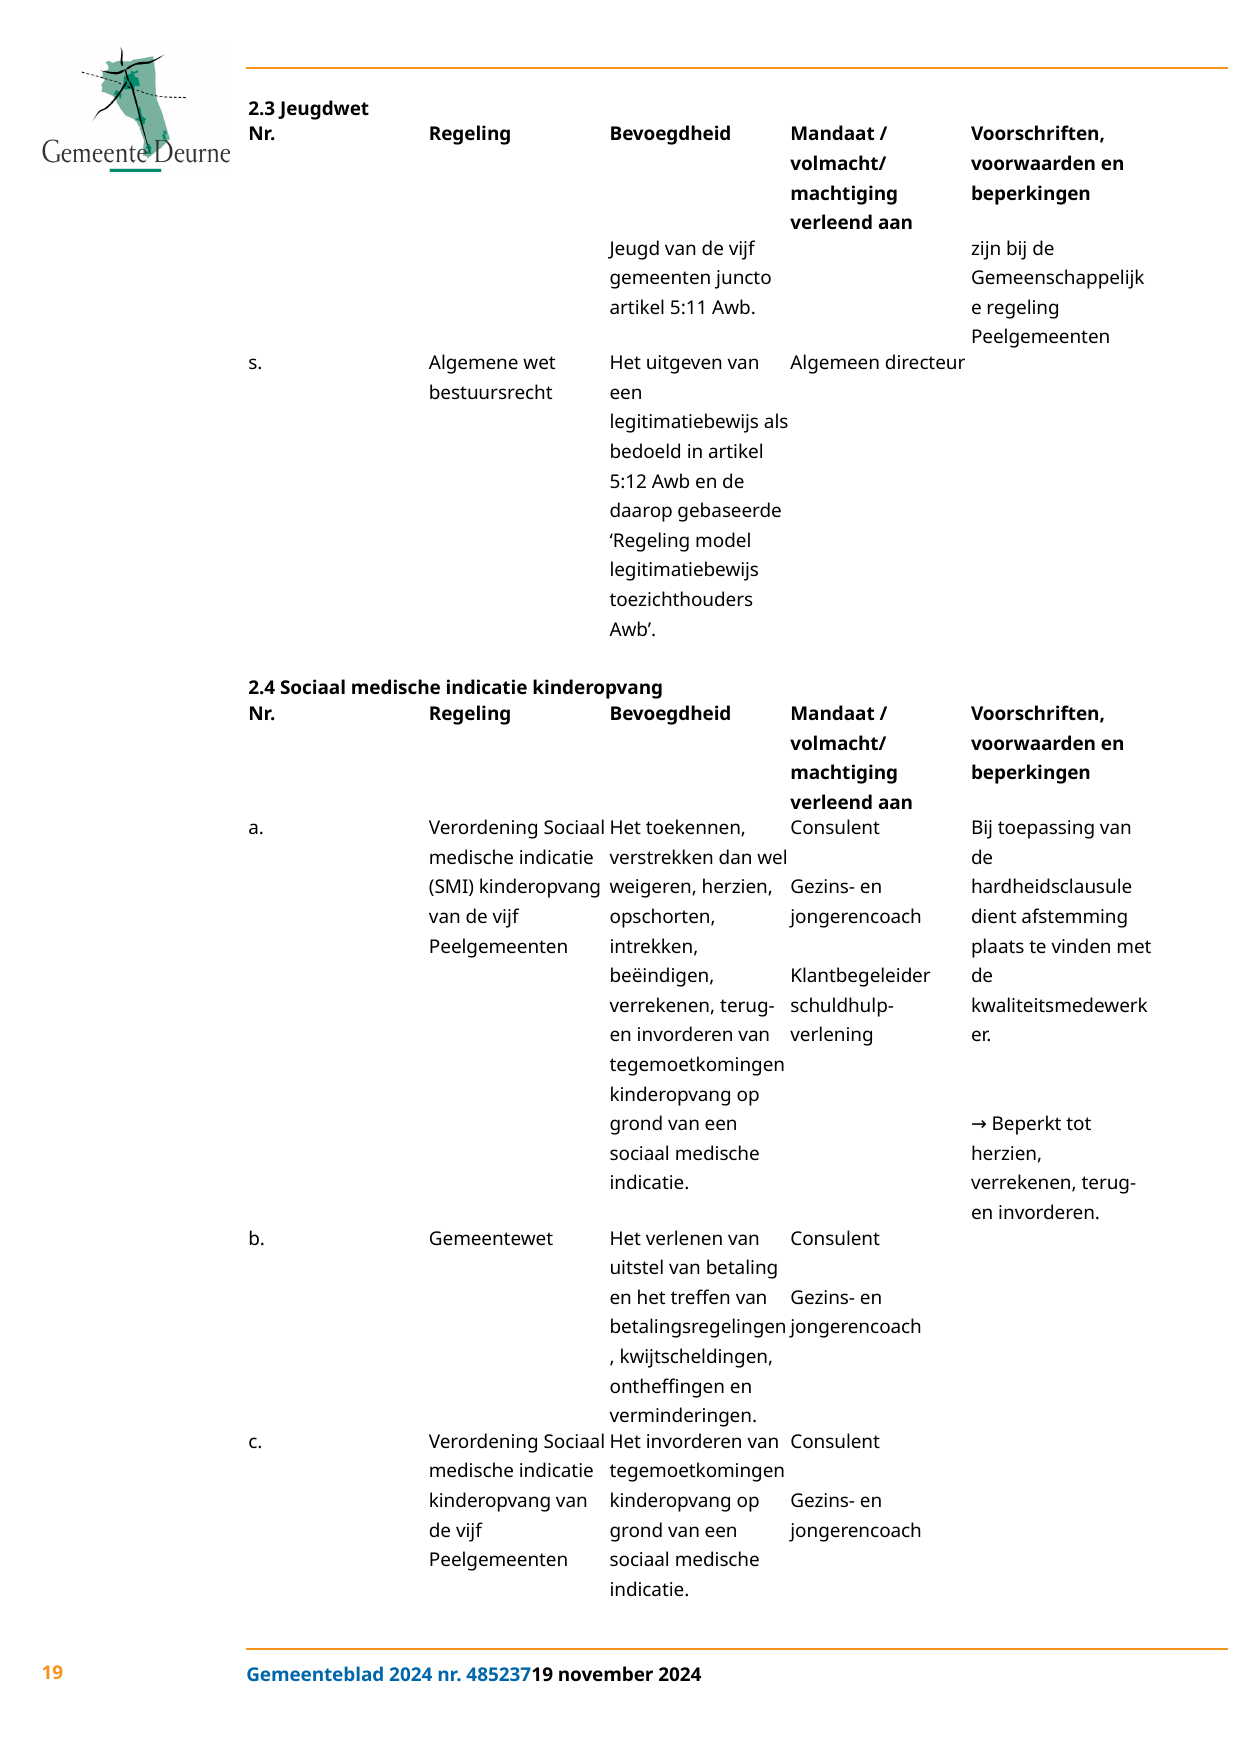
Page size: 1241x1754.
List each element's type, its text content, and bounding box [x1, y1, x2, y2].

table_header 2.4 Sociaal medische indicatie kinderopvang [248, 674, 1152, 700]
table_cell Bevoegdheid [609, 121, 790, 235]
table_cell Voorschriften, voorwaarden en beperkingen [971, 121, 1152, 235]
table_cell Nr. [248, 121, 429, 235]
table_cell Voorschriften, voorwaarden en beperkingen [971, 700, 1152, 814]
table_cell Het toekennen, verstrekken dan wel weigeren, herzien, opschorten, intrekken, beëindigen, verrekenen, terug- en invorderen van tegemoetkomingen kinderopvang op grond van een sociaal medische indicatie. [609, 815, 790, 1225]
table_cell zijn bij de Gemeenschappelijke regeling Peelgemeenten [971, 235, 1152, 349]
table_cell Bevoegdheid [609, 700, 790, 814]
table_cell [971, 1428, 1152, 1602]
table_cell Regeling [429, 700, 609, 814]
table_cell Verordening Sociaal medische indicatie kinderopvang van de vijf Peelgemeenten [429, 1428, 609, 1602]
table_cell [429, 235, 609, 349]
table_cell Het verlenen van uitstel van betaling en het treffen van betalingsregelingen, kwijtscheldingen, ontheffingen en verminderingen. [609, 1225, 790, 1428]
table_cell Mandaat / volmacht/ machtiging verleend aan [790, 121, 971, 235]
table_cell a. [248, 815, 429, 1225]
table_cell Consulent Gezins- en jongerencoach [790, 1225, 971, 1428]
table_header 2.3 Jeugdwet [248, 95, 1152, 121]
table_cell [971, 1225, 1152, 1428]
table_cell Mandaat / volmacht/ machtiging verleend aan [790, 700, 971, 814]
table_cell Het invorderen van tegemoetkomingen kinderopvang op grond van een sociaal medische indicatie. [609, 1428, 790, 1602]
table_cell Consulent Gezins- en jongerencoach Klantbegeleider schuldhulp-verlening [790, 815, 971, 1225]
table_cell b. [248, 1225, 429, 1428]
table_cell s. [248, 350, 429, 641]
table_cell Algemene wet bestuursrecht [429, 350, 609, 641]
table_cell Bij toepassing van de hardheidsclausule dient afstemming plaats te vinden met de kwaliteitsmedewerker. → Beperkt tot herzien, verrekenen, terug- en invorderen. [971, 815, 1152, 1225]
table_cell Verordening Sociaal medische indicatie (SMI) kinderopvang van de vijf Peelgemeenten [429, 815, 609, 1225]
table_cell Gemeentewet [429, 1225, 609, 1428]
table_cell Jeugd van de vijf gemeenten juncto artikel 5:11 Awb. [609, 235, 790, 349]
table_cell [248, 235, 429, 349]
table_cell Regeling [429, 121, 609, 235]
table_cell [971, 350, 1152, 641]
table_cell [790, 235, 971, 349]
table_cell Algemeen directeur [790, 350, 971, 641]
table_cell Het uitgeven van een legitimatiebewijs als bedoeld in artikel 5:12 Awb en de daarop gebaseerde ‘Regeling model legitimatiebewijs toezichthouders Awb’. [609, 350, 790, 641]
table_cell c. [248, 1428, 429, 1602]
table_cell Nr. [248, 700, 429, 814]
table_cell Consulent Gezins- en jongerencoach [790, 1428, 971, 1602]
picture [41, 47, 231, 172]
